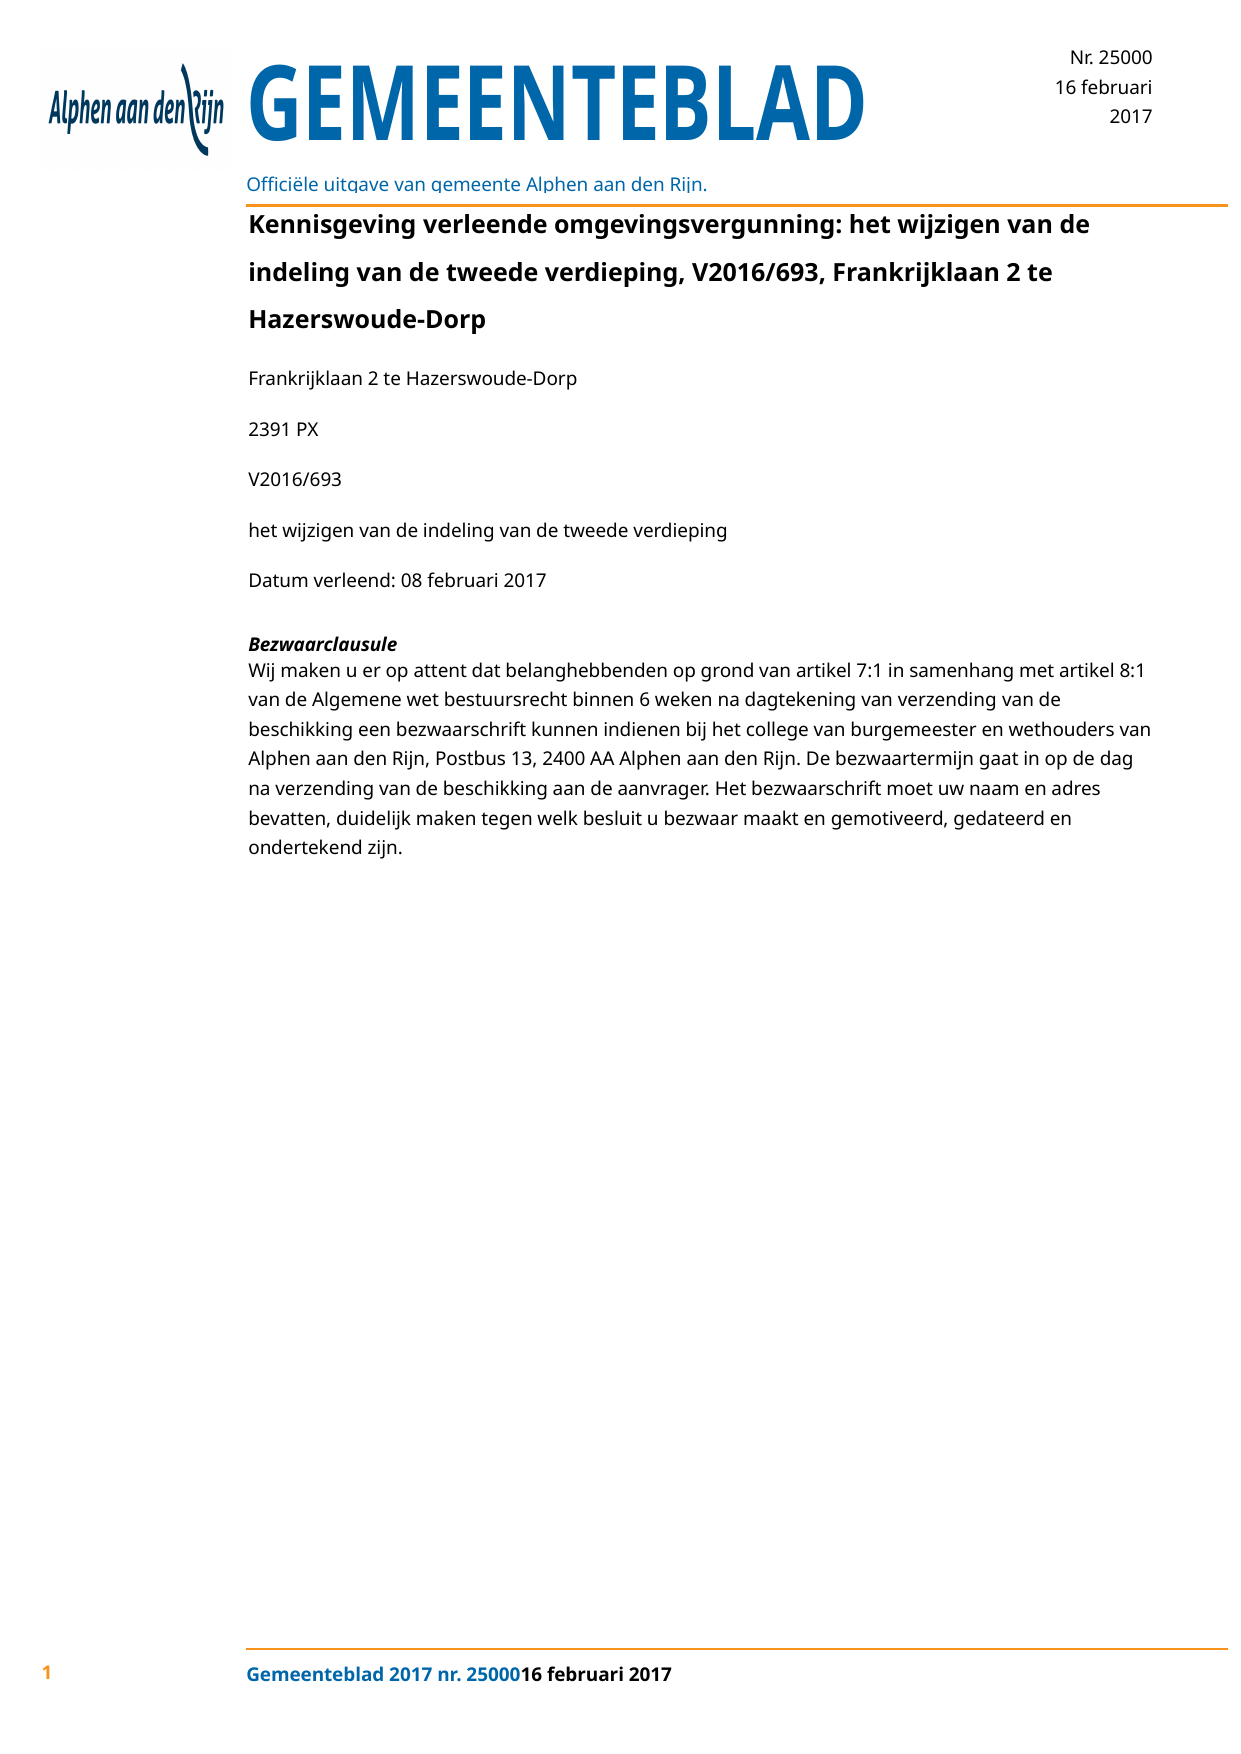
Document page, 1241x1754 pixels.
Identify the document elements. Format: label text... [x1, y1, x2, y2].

text 2391 PX [248, 416, 1152, 442]
picture [41, 47, 231, 172]
text Kennisgeving verleende omgevingsvergunning: het wijzigen van de indeling van de tweede verdieping, V2016/693, Frankrijklaan 2 te Hazerswoude-Dorp [248, 207, 1152, 336]
text Bezwaarclausule [248, 631, 1152, 657]
text Frankrijklaan 2 te Hazerswoude-Dorp [248, 366, 1152, 391]
text Datum verleend: 08 februari 2017 [248, 567, 1152, 593]
text V2016/693 [248, 466, 1152, 492]
text het wijzigen van de indeling van de tweede verdieping [248, 517, 1152, 542]
text Wij maken u er op attent dat belanghebbenden op grond van artikel 7:1 in samenhang met artikel 8:1 van de Algemene wet bestuursrecht binnen 6 weken na dagtekening van verzending van de beschikking een bezwaarschrift kunnen indienen bij het college van burgemeester en wethouders van Alphen aan den Rijn, Postbus 13, 2400 AA Alphen aan den Rijn. De bezwaartermijn gaat in op de dag na verzending van de beschikking aan de aanvrager. Het bezwaarschrift moet uw naam en adres bevatten, duidelijk maken tegen welk besluit u bezwaar maakt en gemotiveerd, gedateerd en ondertekend zijn. [248, 657, 1152, 860]
